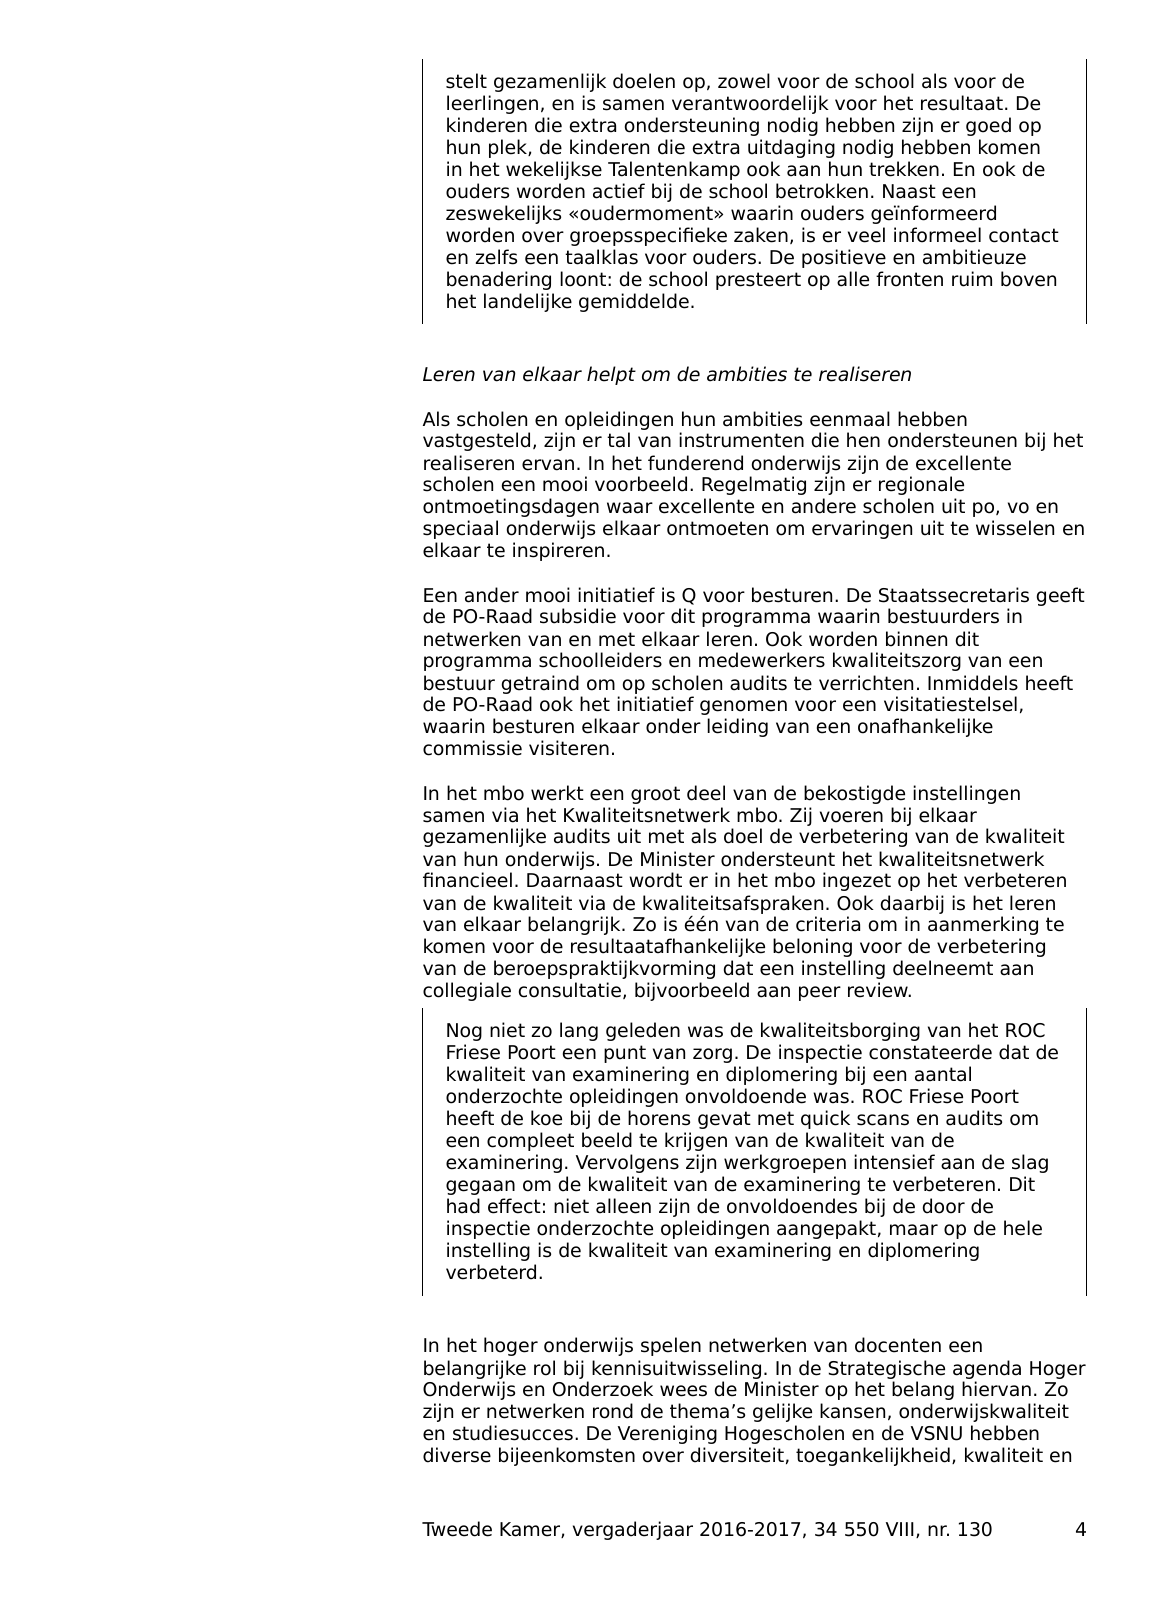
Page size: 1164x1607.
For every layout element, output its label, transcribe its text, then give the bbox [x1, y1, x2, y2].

text In het mbo werkt een groot deel van de bekostigde instellingen samen via het Kwaliteitsnetwerk mbo. Zij voeren bij elkaar gezamenlijke audits uit met als doel de verbetering van de kwaliteit van hun onderwijs. De Minister ondersteunt het kwaliteitsnetwerk financieel. Daarnaast wordt er in het mbo ingezet op het verbeteren van de kwaliteit via de kwaliteitsafspraken. Ook daarbij is het leren van elkaar belangrijk. Zo is één van de criteria om in aanmerking te komen voor de resultaatafhankelijke beloning voor de verbetering van de beroepspraktijkvorming dat een instelling deelneemt aan collegiale consultatie, bijvoorbeeld aan peer review. [422, 782, 1087, 1002]
table_header stelt gezamenlijk doelen op, zowel voor de school als voor de leerlingen, en is samen verantwoordelijk voor het resultaat. De kinderen die extra ondersteuning nodig hebben zijn er goed op hun plek, de kinderen die extra uitdaging nodig hebben komen in het wekelijkse Talentenkamp ook aan hun trekken. En ook de ouders worden actief bij de school betrokken. Naast een zeswekelijks «oudermoment» waarin ouders geïnformeerd worden over groepsspecifieke zaken, is er veel informeel contact en zelfs een taalklas voor ouders. De positieve en ambitieuze benadering loont: de school presteert op alle fronten ruim boven het landelijke gemiddelde. [423, 59, 1086, 324]
subtitle Leren van elkaar helpt om de ambities te realiseren [422, 364, 1087, 386]
text Een ander mooi initiatief is Q voor besturen. De Staatssecretaris geeft de PO-Raad subsidie voor dit programma waarin bestuurders in netwerken van en met elkaar leren. Ook worden binnen dit programma schoolleiders en medewerkers kwaliteitszorg van een bestuur getraind om op scholen audits te verrichten. Inmiddels heeft de PO-Raad ook het initiatief genomen voor een visitatiestelsel, waarin besturen elkaar onder leiding van een onafhankelijke commissie visiteren. [422, 584, 1087, 760]
text In het hoger onderwijs spelen netwerken van docenten een belangrijke rol bij kennisuitwisseling. In de Strategische agenda Hoger Onderwijs en Onderzoek wees de Minister op het belang hiervan. Zo zijn er netwerken rond de thema’s gelijke kansen, onderwijskwaliteit en studiesucces. De Vereniging Hogescholen en de VSNU hebben diverse bijeenkomsten over diversiteit, toegankelijkheid, kwaliteit en [422, 1335, 1087, 1467]
text Als scholen en opleidingen hun ambities eenmaal hebben vastgesteld, zijn er tal van instrumenten die hen ondersteunen bij het realiseren ervan. In het funderend onderwijs zijn de excellente scholen een mooi voorbeeld. Regelmatig zijn er regionale ontmoetingsdagen waar excellente en andere scholen uit po, vo en speciaal onderwijs elkaar ontmoeten om ervaringen uit te wisselen en elkaar te inspireren. [422, 408, 1087, 562]
table_header Nog niet zo lang geleden was de kwaliteitsborging van het ROC Friese Poort een punt van zorg. De inspectie constateerde dat de kwaliteit van examinering en diplomering bij een aantal onderzochte opleidingen onvoldoende was. ROC Friese Poort heeft de koe bij de horens gevat met quick scans en audits om een compleet beeld te krijgen van de kwaliteit van de examinering. Vervolgens zijn werkgroepen intensief aan de slag gegaan om de kwaliteit van de examinering te verbeteren. Dit had effect: niet alleen zijn de onvoldoendes bij de door de inspectie onderzochte opleidingen aangepakt, maar op de hele instelling is de kwaliteit van examinering en diplomering verbeterd. [423, 1008, 1086, 1296]
